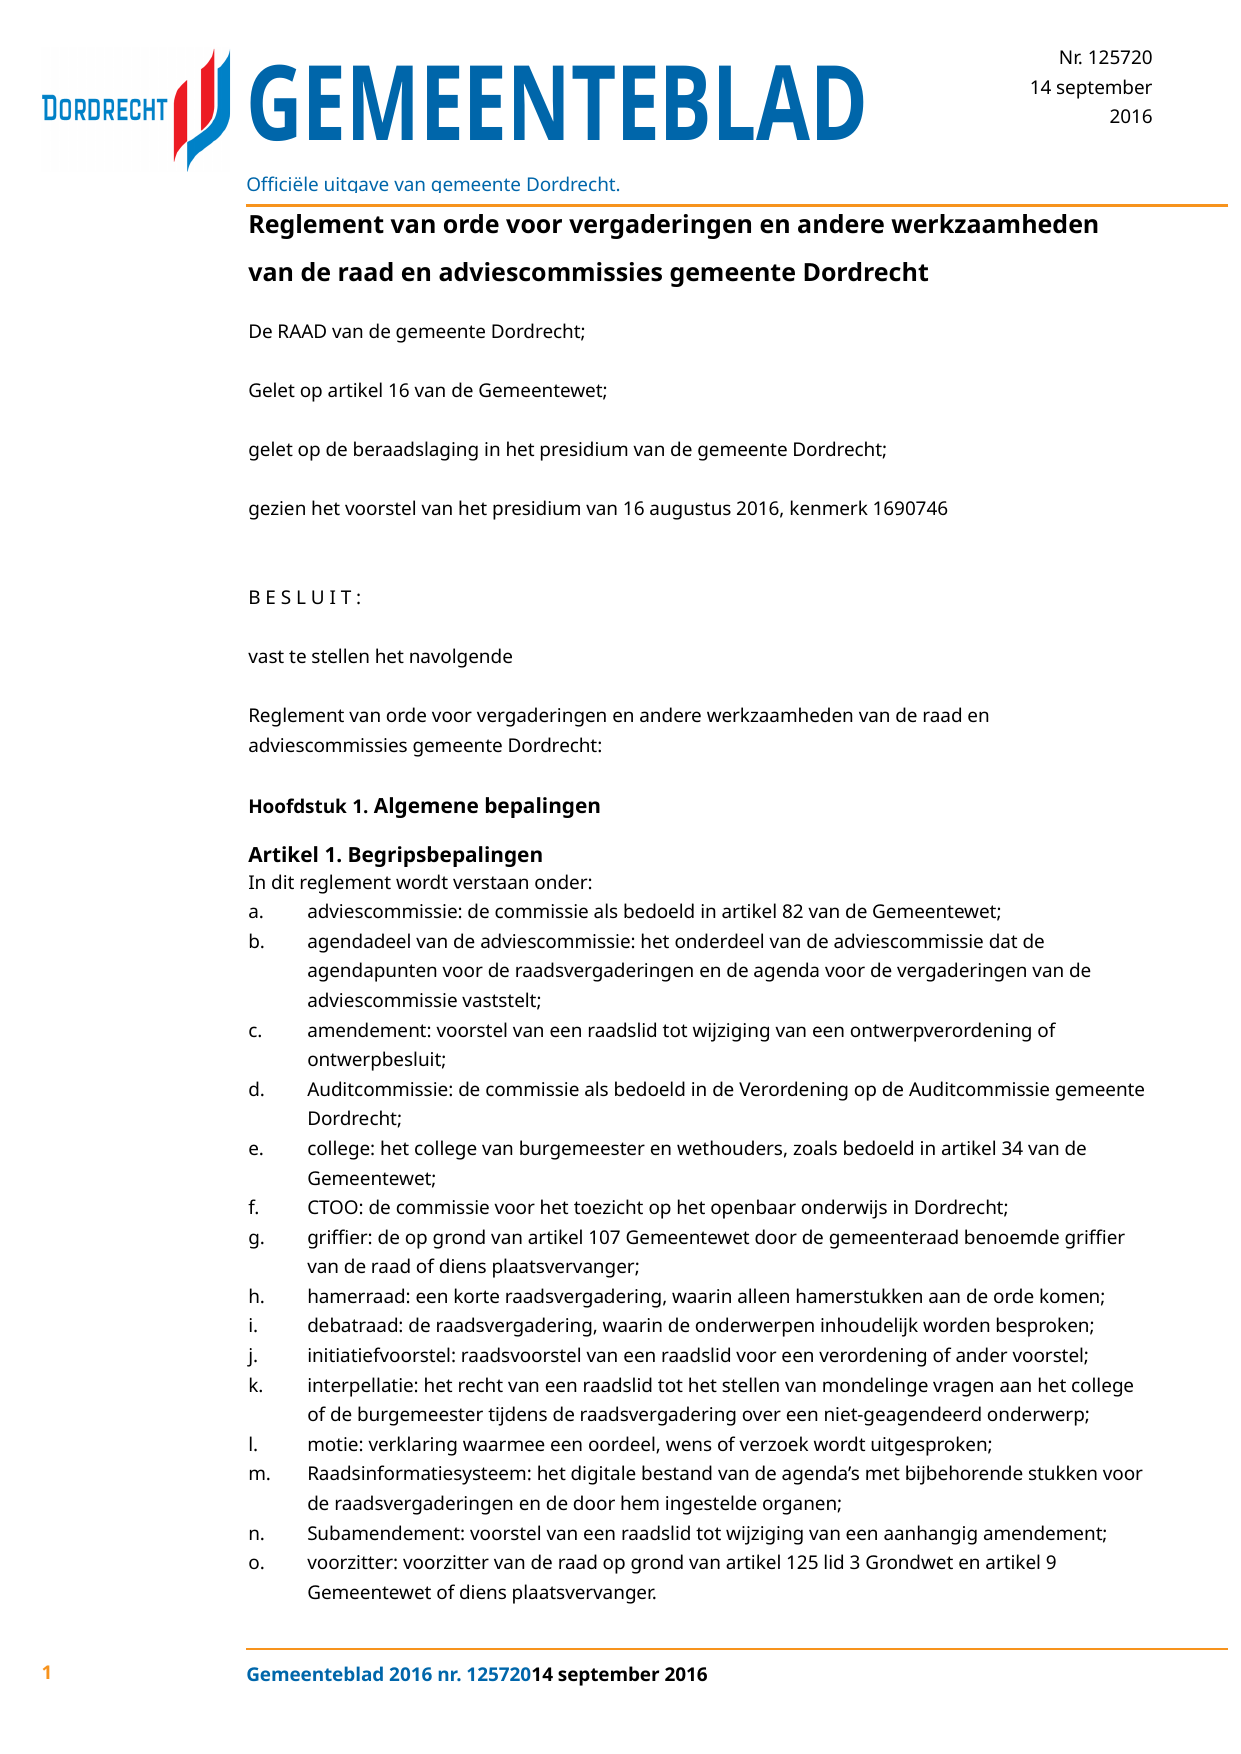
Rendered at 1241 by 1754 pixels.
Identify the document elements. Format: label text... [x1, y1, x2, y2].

list hamerraad: een korte raadsvergadering, waarin alleen hamerstukken aan de orde komen; [248, 1283, 1152, 1309]
list Auditcommissie: de commissie als bedoeld in de Verordening op de Auditcommissie gemeente Dordrecht; [248, 1076, 1152, 1131]
list griffier: de op grond van artikel 107 Gemeentewet door de gemeenteraad benoemde griffier van de raad of diens plaatsvervanger; [248, 1224, 1152, 1279]
list adviescommissie: de commissie als bedoeld in artikel 82 van de Gemeentewet; [248, 898, 1152, 924]
text vast te stellen het navolgende [248, 643, 1152, 669]
text Hoofdstuk 1. Algemene bepalingen [248, 791, 1152, 820]
list agendadeel van de adviescommissie: het onderdeel van de adviescommissie dat de agendapunten voor de raadsvergaderingen en de agenda voor de vergaderingen van de adviescommissie vaststelt; [248, 928, 1152, 1013]
list debatraad: de raadsvergadering, waarin de onderwerpen inhoudelijk worden besproken; [248, 1313, 1152, 1338]
list CTOO: de commissie voor het toezicht op het openbaar onderwijs in Dordrecht; [248, 1194, 1152, 1220]
text Gelet op artikel 16 van de Gemeentewet; [248, 377, 1152, 403]
text Reglement van orde voor vergaderingen en andere werkzaamheden van de raad en adviescommissies gemeente Dordrecht: [248, 702, 1152, 758]
text In dit reglement wordt verstaan onder: [248, 869, 1152, 895]
list motie: verklaring waarmee een oordeel, wens of verzoek wordt uitgesproken; [248, 1431, 1152, 1457]
list college: het college van burgemeester en wethouders, zoals bedoeld in artikel 34 van de Gemeentewet; [248, 1135, 1152, 1191]
picture [41, 47, 231, 172]
list Raadsinformatiesysteem: het digitale bestand van de agenda’s met bijbehorende stukken voor de raadsvergaderingen en de door hem ingestelde organen; [248, 1461, 1152, 1516]
text Reglement van orde voor vergaderingen en andere werkzaamheden van de raad en adviescommissies gemeente Dordrecht [248, 207, 1152, 288]
text gezien het voorstel van het presidium van 16 augustus 2016, kenmerk 1690746 [248, 495, 1152, 521]
list amendement: voorstel van een raadslid tot wijziging van een ontwerpverordening of ontwerpbesluit; [248, 1017, 1152, 1072]
list Subamendement: voorstel van een raadslid tot wijziging van een aanhangig amendement; [248, 1520, 1152, 1546]
text B E S L U I T : [248, 584, 1152, 610]
list voorzitter: voorzitter van de raad op grond van artikel 125 lid 3 Grondwet en artikel 9 Gemeentewet of diens plaatsvervanger. [248, 1549, 1152, 1605]
text De RAAD van de gemeente Dordrecht; [248, 318, 1152, 344]
list initiatiefvoorstel: raadsvoorstel van een raadslid voor een verordening of ander voorstel; [248, 1342, 1152, 1368]
text gelet op de beraadslaging in het presidium van de gemeente Dordrecht; [248, 436, 1152, 462]
text Artikel 1. Begripsbepalingen [248, 841, 1152, 869]
list interpellatie: het recht van een raadslid tot het stellen van mondelinge vragen aan het college of de burgemeester tijdens de raadsvergadering over een niet-geagendeerd onderwerp; [248, 1372, 1152, 1427]
